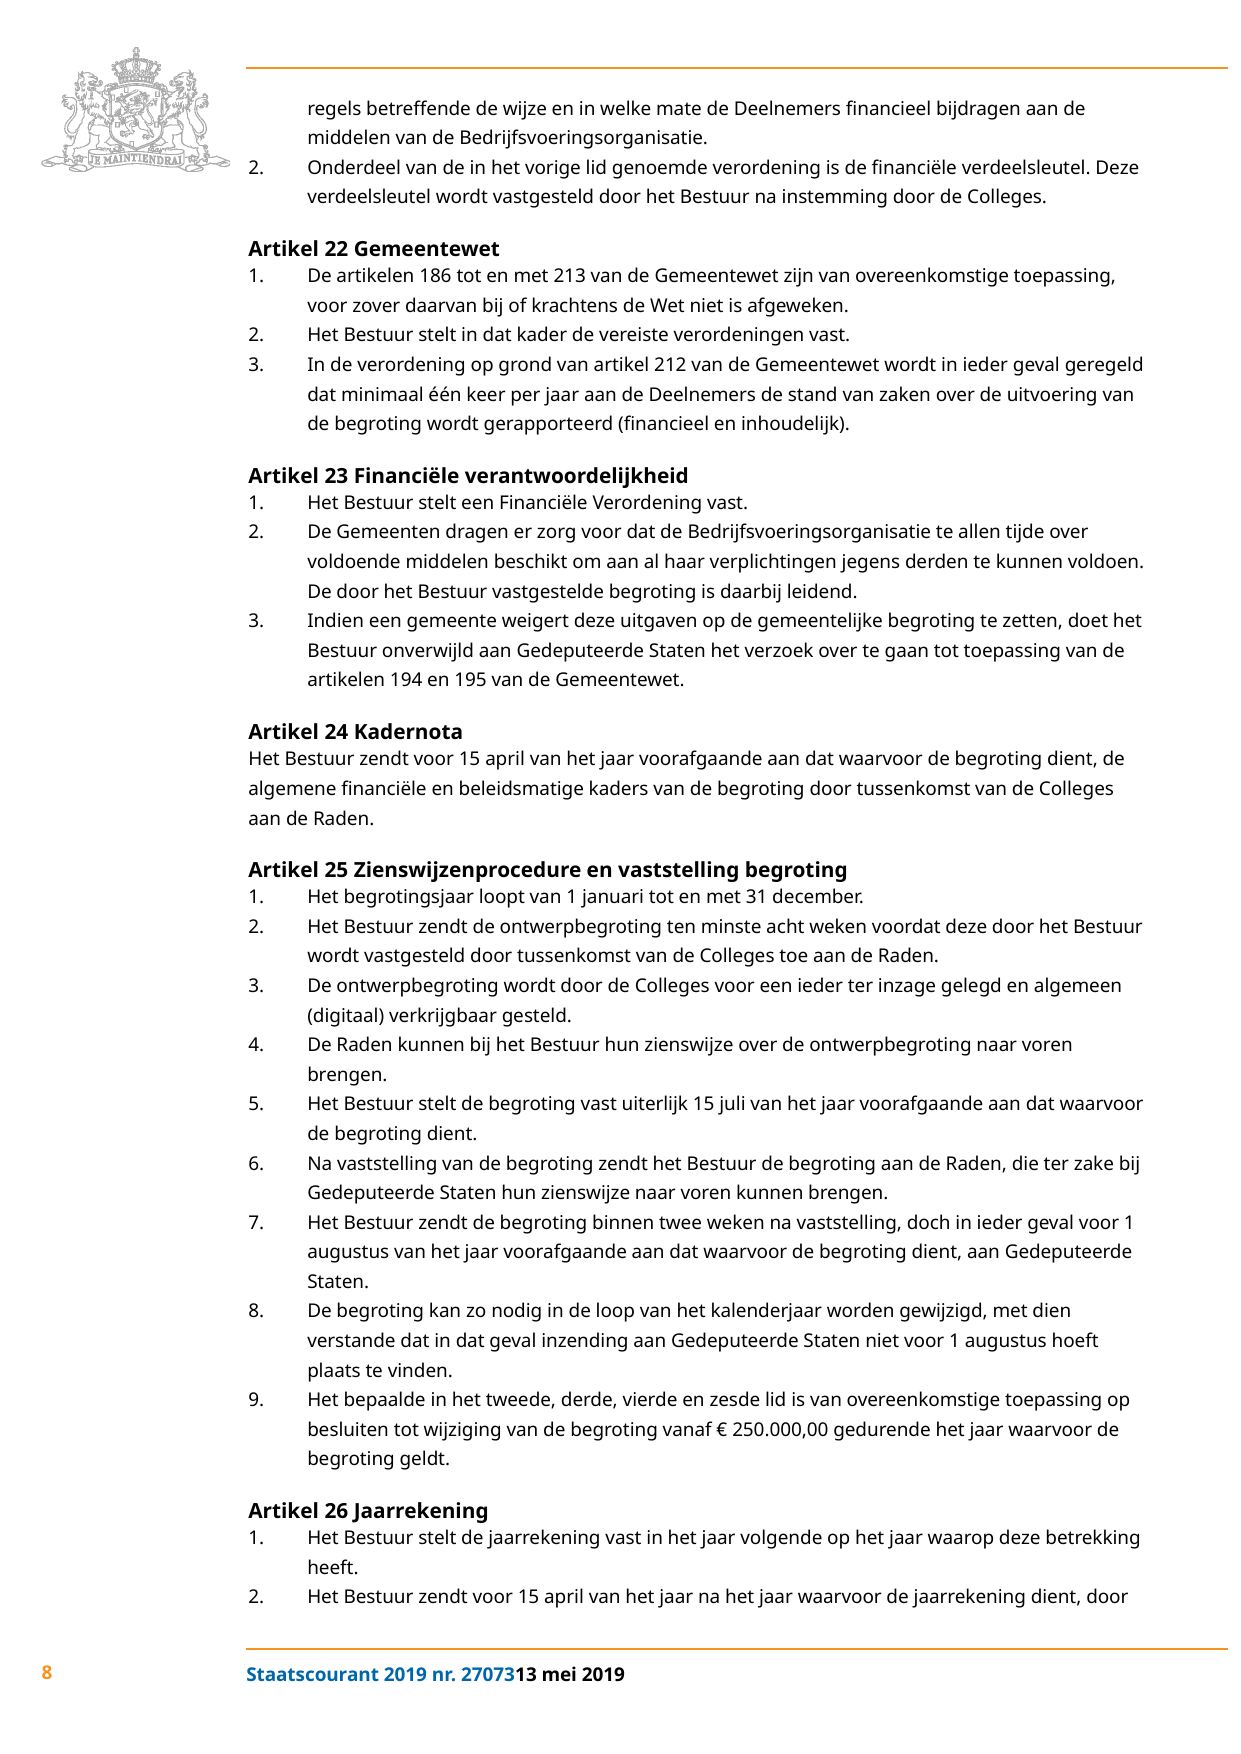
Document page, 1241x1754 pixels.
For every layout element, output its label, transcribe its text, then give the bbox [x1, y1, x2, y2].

list Het Bestuur zendt voor 15 april van het jaar na het jaar waarvoor de jaarrekening dient, door [248, 1584, 1152, 1609]
text Artikel 25 Zienswijzenprocedure en vaststelling begroting [248, 855, 1152, 883]
list De door het Bestuur vastgestelde begroting is daarbij leidend. [248, 578, 1152, 604]
list In de verordening op grond van artikel 212 van de Gemeentewet wordt in ieder geval geregeld dat minimaal één keer per jaar aan de Deelnemers de stand van zaken over de uitvoering van de begroting wordt gerapporteerd (financieel en inhoudelijk). [248, 351, 1152, 436]
list De Raden kunnen bij het Bestuur hun zienswijze over de ontwerpbegroting naar voren brengen. [248, 1031, 1152, 1087]
list De begroting kan zo nodig in de loop van het kalenderjaar worden gewijzigd, met dien verstande dat in dat geval inzending aan Gedeputeerde Staten niet voor 1 augustus hoeft plaats te vinden. [248, 1298, 1152, 1383]
list De ontwerpbegroting wordt door de Colleges voor een ieder ter inzage gelegd en algemeen (digitaal) verkrijgbaar gesteld. [248, 972, 1152, 1028]
list Het begrotingsjaar loopt van 1 januari tot en met 31 december. [248, 883, 1152, 909]
text Artikel 22 Gemeentewet [248, 234, 1152, 262]
list De Gemeenten dragen er zorg voor dat de Bedrijfsvoeringsorganisatie te allen tijde over voldoende middelen beschikt om aan al haar verplichtingen jegens derden te kunnen voldoen. [248, 519, 1152, 574]
list Het Bestuur zendt de begroting binnen twee weken na vaststelling, doch in ieder geval voor 1 augustus van het jaar voorafgaande aan dat waarvoor de begroting dient, aan Gedeputeerde Staten. [248, 1209, 1152, 1294]
list Het Bestuur stelt de begroting vast uiterlijk 15 juli van het jaar voorafgaande aan dat waarvoor de begroting dient. [248, 1091, 1152, 1146]
text Artikel 26 Jaarrekening [248, 1496, 1152, 1524]
list Het Bestuur stelt de jaarrekening vast in het jaar volgende op het jaar waarop deze betrekking heeft. [248, 1524, 1152, 1580]
list Indien een gemeente weigert deze uitgaven op de gemeentelijke begroting te zetten, doet het Bestuur onverwijld aan Gedeputeerde Staten het verzoek over te gaan tot toepassing van de artikelen 194 en 195 van de Gemeentewet. [248, 607, 1152, 692]
list regels betreffende de wijze en in welke mate de Deelnemers financieel bijdragen aan de middelen van de Bedrijfsvoeringsorganisatie. [248, 95, 1152, 150]
list Het Bestuur zendt de ontwerpbegroting ten minste acht weken voordat deze door het Bestuur wordt vastgesteld door tussenkomst van de Colleges toe aan de Raden. [248, 913, 1152, 968]
text Artikel 23 Financiële verantwoordelijkheid [248, 461, 1152, 489]
text Artikel 24 Kadernota [248, 717, 1152, 746]
list De artikelen 186 tot en met 213 van de Gemeentewet zijn van overeenkomstige toepassing, voor zover daarvan bij of krachtens de Wet niet is afgeweken. [248, 262, 1152, 318]
list Het Bestuur stelt in dat kader de vereiste verordeningen vast. [248, 322, 1152, 347]
picture [41, 47, 231, 172]
text Het Bestuur zendt voor 15 april van het jaar voorafgaande aan dat waarvoor de begroting dient, de algemene financiële en beleidsmatige kaders van de begroting door tussenkomst van de Colleges aan de Raden. [248, 746, 1152, 830]
list Onderdeel van de in het vorige lid genoemde verordening is de financiële verdeelsleutel. Deze verdeelsleutel wordt vastgesteld door het Bestuur na instemming door de Colleges. [248, 154, 1152, 209]
list Na vaststelling van de begroting zendt het Bestuur de begroting aan de Raden, die ter zake bij Gedeputeerde Staten hun zienswijze naar voren kunnen brengen. [248, 1150, 1152, 1205]
list Het bepaalde in het tweede, derde, vierde en zesde lid is van overeenkomstige toepassing op besluiten tot wijziging van de begroting vanaf € 250.000,00 gedurende het jaar waarvoor de begroting geldt. [248, 1386, 1152, 1471]
list Het Bestuur stelt een Financiële Verordening vast. [248, 489, 1152, 515]
